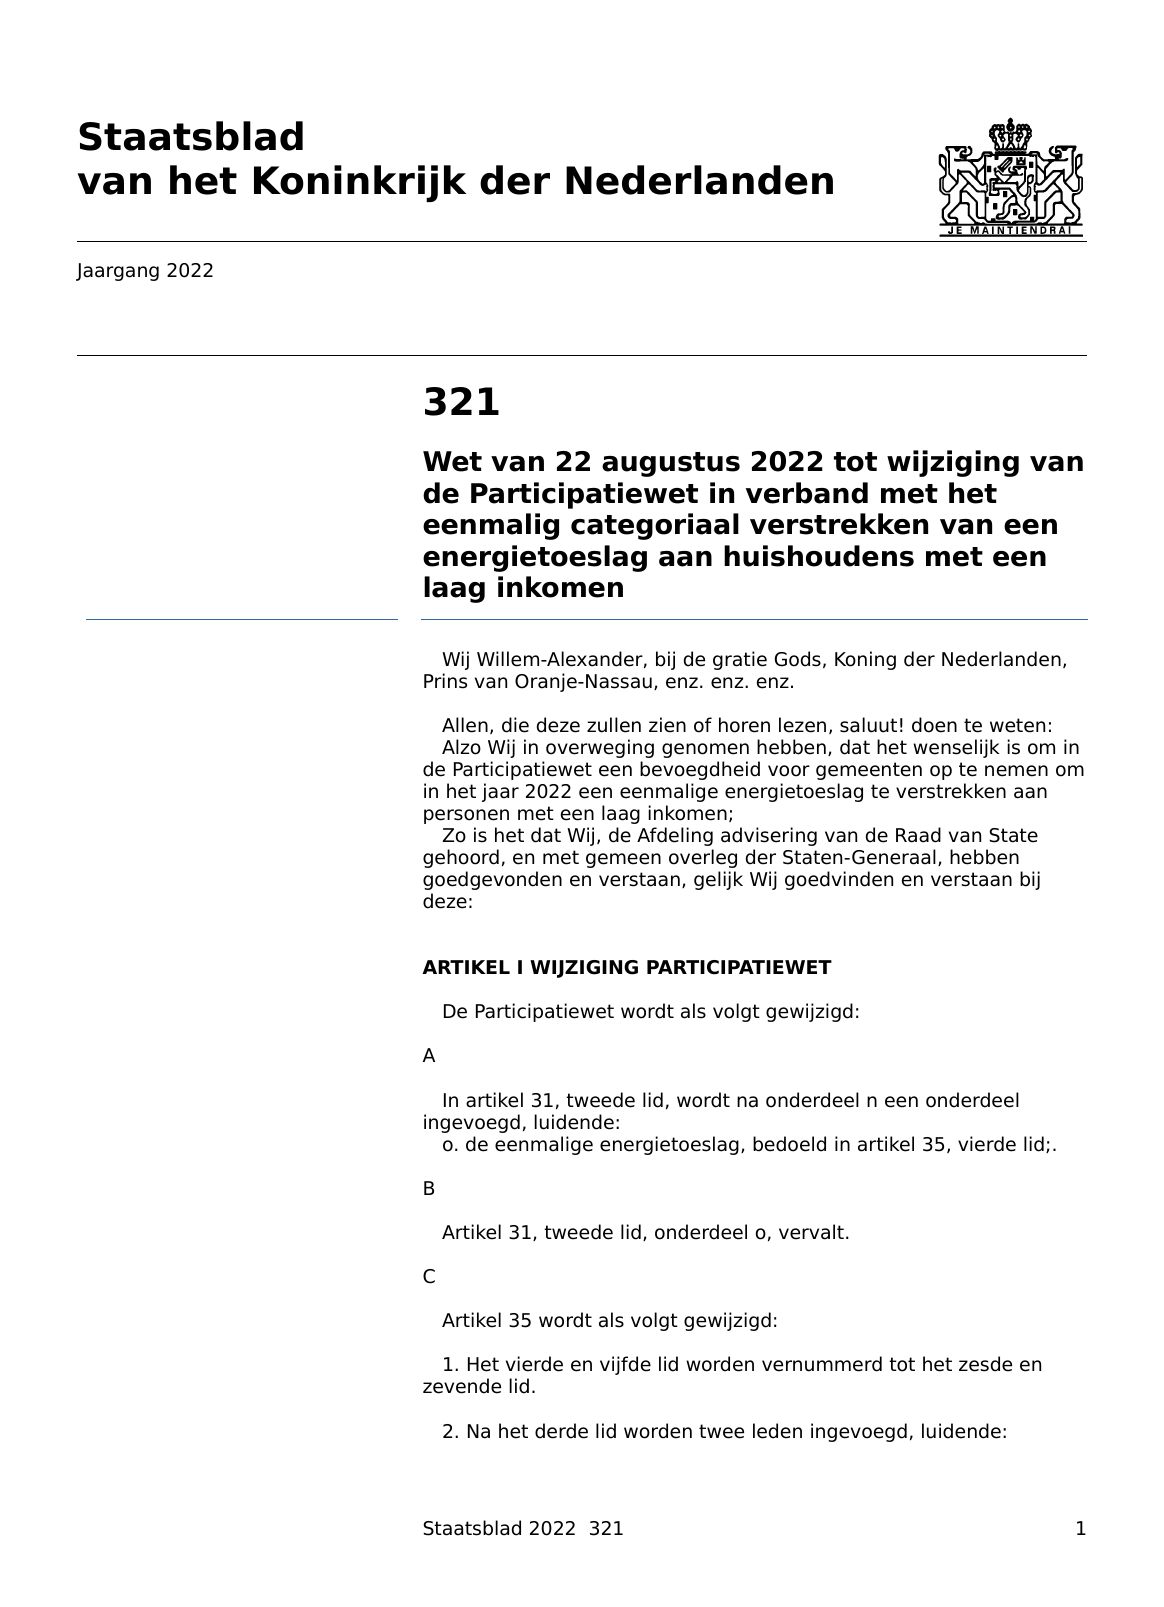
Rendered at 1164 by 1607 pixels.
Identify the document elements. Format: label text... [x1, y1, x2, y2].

text Wet van 22 augustus 2022 tot wijziging van de Participatiewet in verband met het eenmalig categoriaal verstrekken van een energietoeslag aan huishoudens met een laag inkomen [422, 447, 1087, 604]
subtitle ARTIKEL I WIJZIGING PARTICIPATIEWET [422, 957, 1087, 979]
text Artikel 35 wordt als volgt gewijzigd: [422, 1310, 1087, 1332]
text De Participatiewet wordt als volgt gewijzigd: [422, 1001, 1087, 1023]
text Zo is het dat Wij, de Afdeling advisering van de Raad van State gehoord, en met gemeen overleg der Staten-Generaal, hebben goedgevonden en verstaan, gelijk Wij goedvinden en verstaan bij deze: [422, 825, 1087, 913]
text 2. Na het derde lid worden twee leden ingevoegd, luidende: [422, 1421, 1087, 1442]
picture [936, 115, 1087, 240]
text Wij Willem-Alexander, bij de gratie Gods, Koning der Nederlanden, Prins van Oranje-Nassau, enz. enz. enz. [422, 649, 1087, 693]
text Alzo Wij in overweging genomen hebben, dat het wenselijk is om in de Participatiewet een bevoegdheid voor gemeenten op te nemen om in het jaar 2022 een eenmalige energietoeslag te verstrekken aan personen met een laag inkomen; [422, 737, 1087, 825]
table_header Staatsblad van het Koninkrijk der Nederlanden [77, 100, 886, 241]
table_cell Jaargang 2022 [77, 242, 1087, 355]
text o. de eenmalige energietoeslag, bedoeld in artikel 35, vierde lid;. [422, 1133, 1087, 1156]
text A [422, 1045, 1087, 1067]
text B [422, 1178, 1087, 1200]
text In artikel 31, tweede lid, wordt na onderdeel n een onderdeel ingevoegd, luidende: [422, 1089, 1087, 1133]
table_header [886, 100, 1087, 241]
text Artikel 31, tweede lid, onderdeel o, vervalt. [422, 1222, 1087, 1244]
text 1. Het vierde en vijfde lid worden vernummerd tot het zesde en zevende lid. [422, 1354, 1087, 1398]
text C [422, 1266, 1087, 1288]
text Allen, die deze zullen zien of horen lezen, saluut! doen te weten: [422, 715, 1087, 737]
subtitle 321 [422, 381, 1087, 424]
